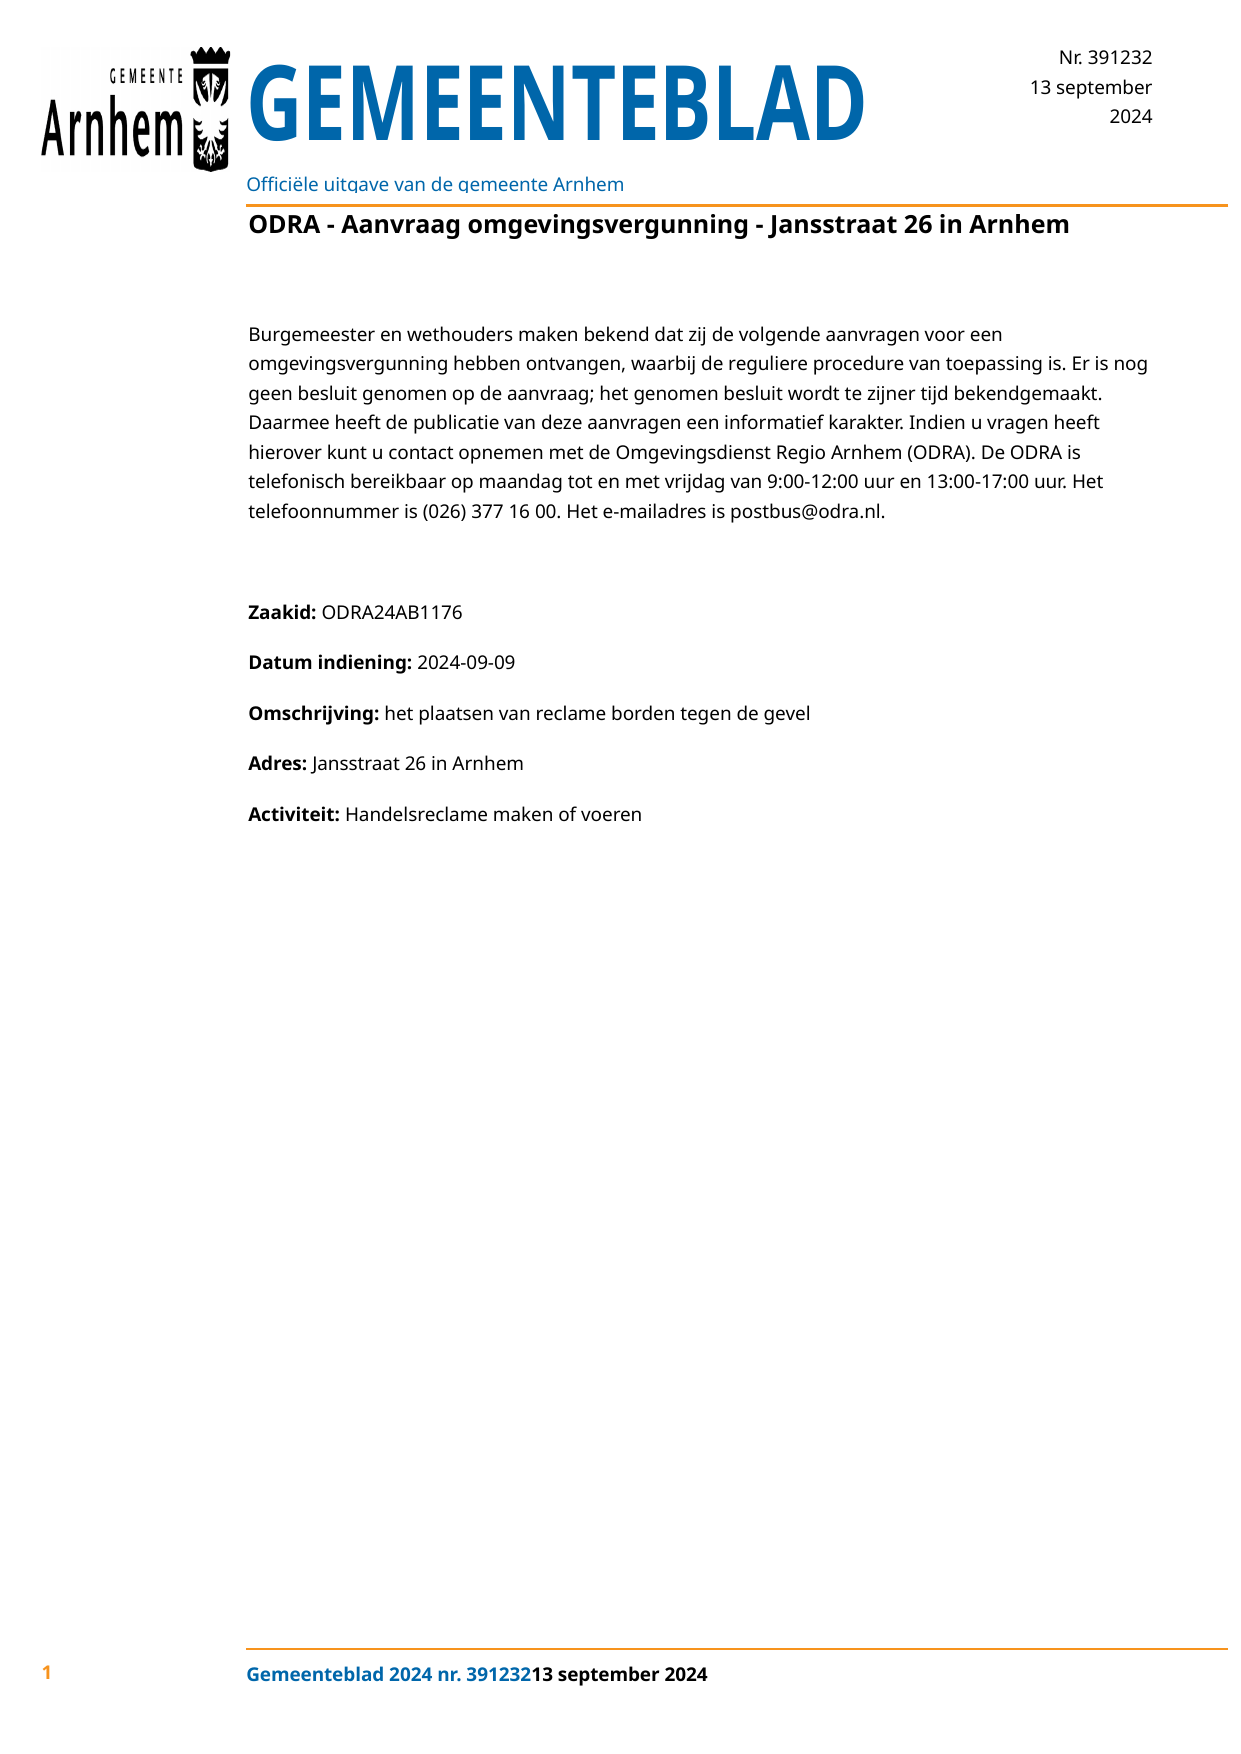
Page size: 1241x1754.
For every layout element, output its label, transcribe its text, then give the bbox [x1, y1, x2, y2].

text Burgemeester en wethouders maken bekend dat zij de volgende aanvragen voor een omgevingsvergunning hebben ontvangen, waarbij de reguliere procedure van toepassing is. Er is nog geen besluit genomen op de aanvraag; het genomen besluit wordt te zijner tijd bekendgemaakt. Daarmee heeft de publicatie van deze aanvragen een informatief karakter. Indien u vragen heeft hierover kunt u contact opnemen met de Omgevingsdienst Regio Arnhem (ODRA). De ODRA is telefonisch bereikbaar op maandag tot en met vrijdag van 9:00-12:00 uur en 13:00-17:00 uur. Het telefoonnummer is (026) 377 16 00. Het e-mailadres is postbus@odra.nl. [248, 321, 1152, 524]
text Datum indiening: 2024-09-09 [248, 649, 1152, 675]
picture [41, 47, 231, 172]
text Activiteit: Handelsreclame maken of voeren [248, 801, 1152, 826]
text Zaakid: ODRA24AB1176 [248, 599, 1152, 625]
text ODRA - Aanvraag omgevingsvergunning - Jansstraat 26 in Arnhem [248, 207, 1152, 241]
text Adres: Jansstraat 26 in Arnhem [248, 750, 1152, 776]
text Omschrijving: het plaatsen van reclame borden tegen de gevel [248, 700, 1152, 726]
